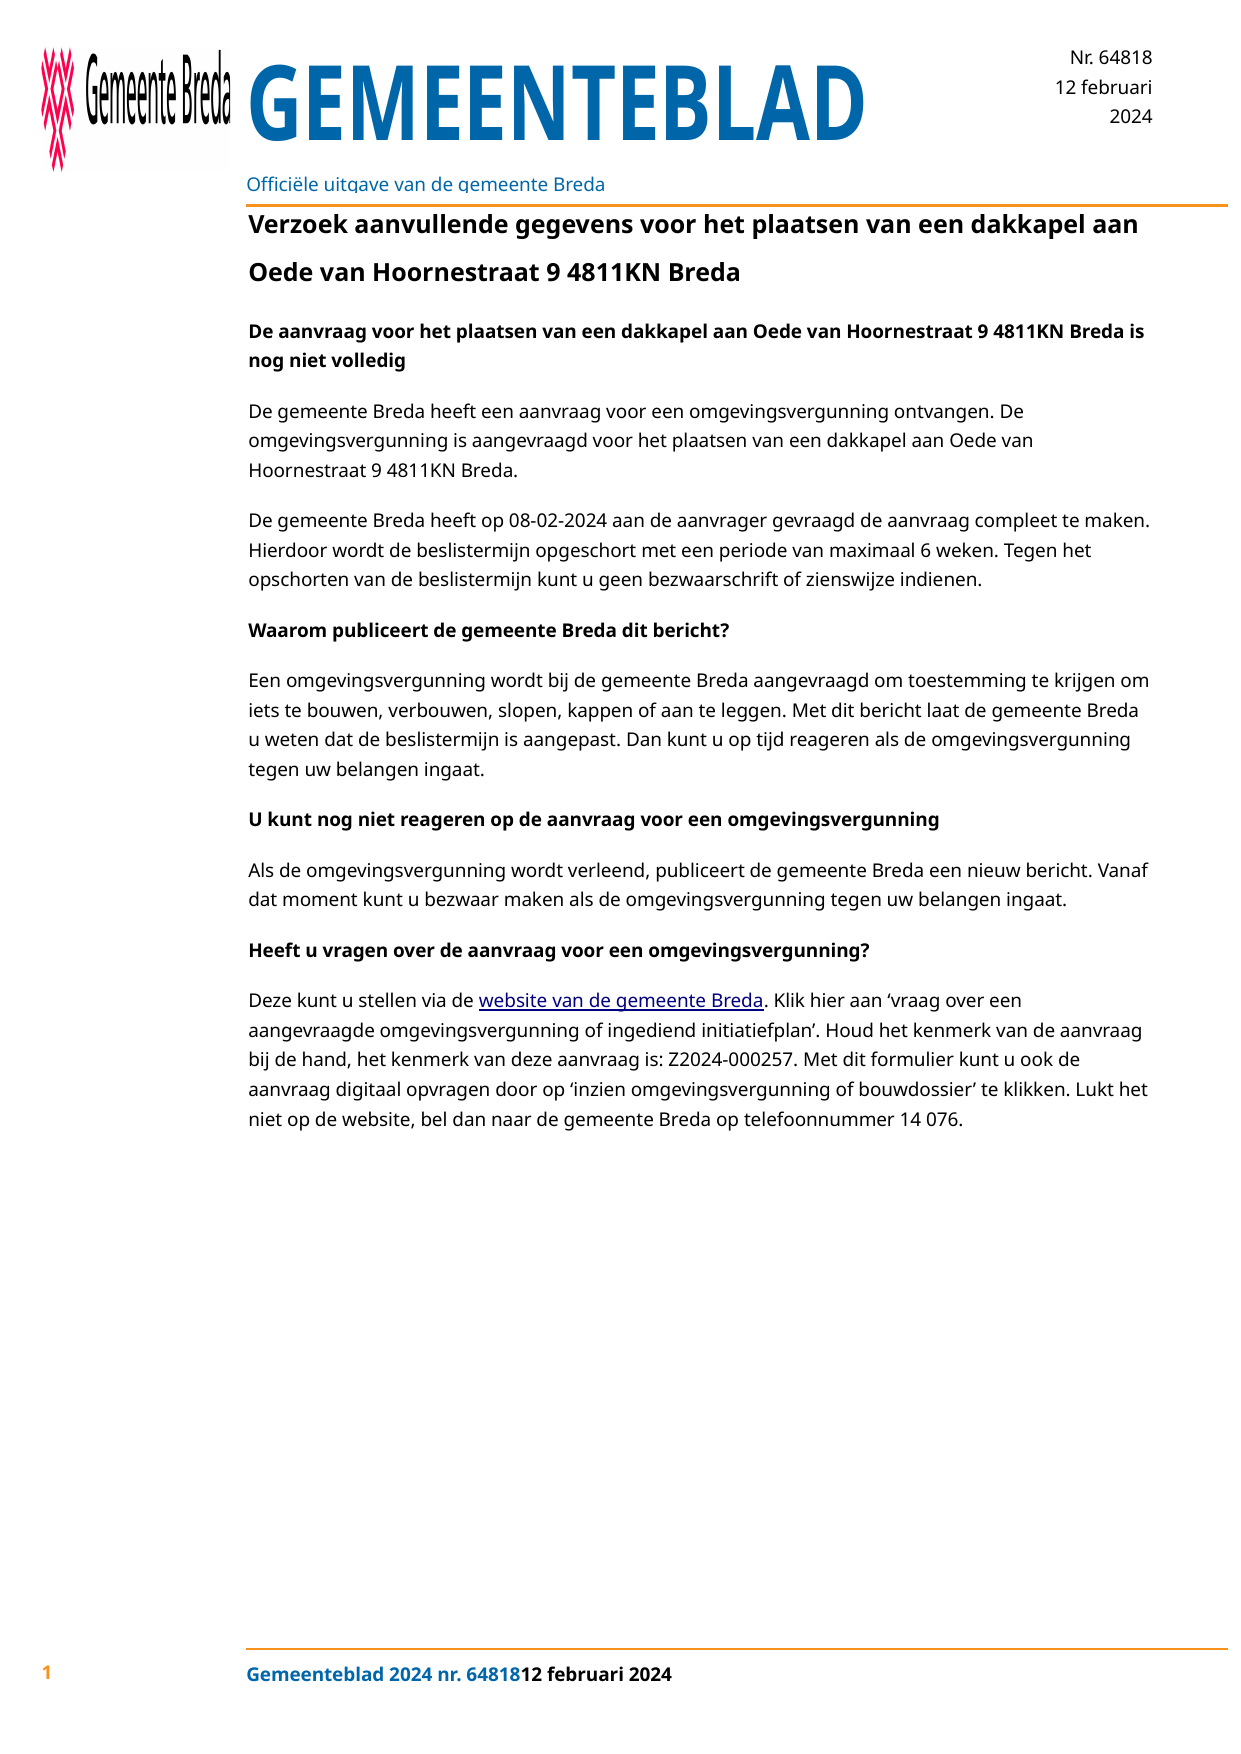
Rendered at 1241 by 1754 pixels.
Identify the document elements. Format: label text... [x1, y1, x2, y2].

text Waarom publiceert de gemeente Breda dit bericht? [248, 617, 1152, 643]
text Een omgevingsvergunning wordt bij de gemeente Breda aangevraagd om toestemming te krijgen om iets te bouwen, verbouwen, slopen, kappen of aan te leggen. Met dit bericht laat de gemeente Breda u weten dat de beslistermijn is aangepast. Dan kunt u op tijd reageren als de omgevingsvergunning tegen uw belangen ingaat. [248, 667, 1152, 782]
text De gemeente Breda heeft op 08-02-2024 aan de aanvrager gevraagd de aanvraag compleet te maken. Hierdoor wordt de beslistermijn opgeschort met een periode van maximaal 6 weken. Tegen het opschorten van de beslistermijn kunt u geen bezwaarschrift of zienswijze indienen. [248, 507, 1152, 592]
text Deze kunt u stellen via de website van de gemeente Breda. Klik hier aan ‘vraag over een aangevraagde omgevingsvergunning of ingediend initiatiefplan’. Houd het kenmerk van de aanvraag bij de hand, het kenmerk van deze aanvraag is: Z2024-000257. Met dit formulier kunt u ook de aanvraag digitaal opvragen door op ‘inzien omgevingsvergunning of bouwdossier’ te klikken. Lukt het niet op de website, bel dan naar de gemeente Breda op telefoonnummer 14 076. [248, 987, 1152, 1132]
text Heeft u vragen over de aanvraag voor een omgevingsvergunning? [248, 937, 1152, 963]
text Verzoek aanvullende gegevens voor het plaatsen van een dakkapel aan Oede van Hoornestraat 9 4811KN Breda [248, 207, 1152, 288]
text De gemeente Breda heeft een aanvraag voor een omgevingsvergunning ontvangen. De omgevingsvergunning is aangevraagd voor het plaatsen van een dakkapel aan Oede van Hoornestraat 9 4811KN Breda. [248, 398, 1152, 483]
picture [41, 47, 231, 172]
text De aanvraag voor het plaatsen van een dakkapel aan Oede van Hoornestraat 9 4811KN Breda is nog niet volledig [248, 318, 1152, 373]
text U kunt nog niet reageren op de aanvraag voor een omgevingsvergunning [248, 807, 1152, 832]
text Als de omgevingsvergunning wordt verleend, publiceert de gemeente Breda een nieuw bericht. Vanaf dat moment kunt u bezwaar maken als de omgevingsvergunning tegen uw belangen ingaat. [248, 857, 1152, 912]
